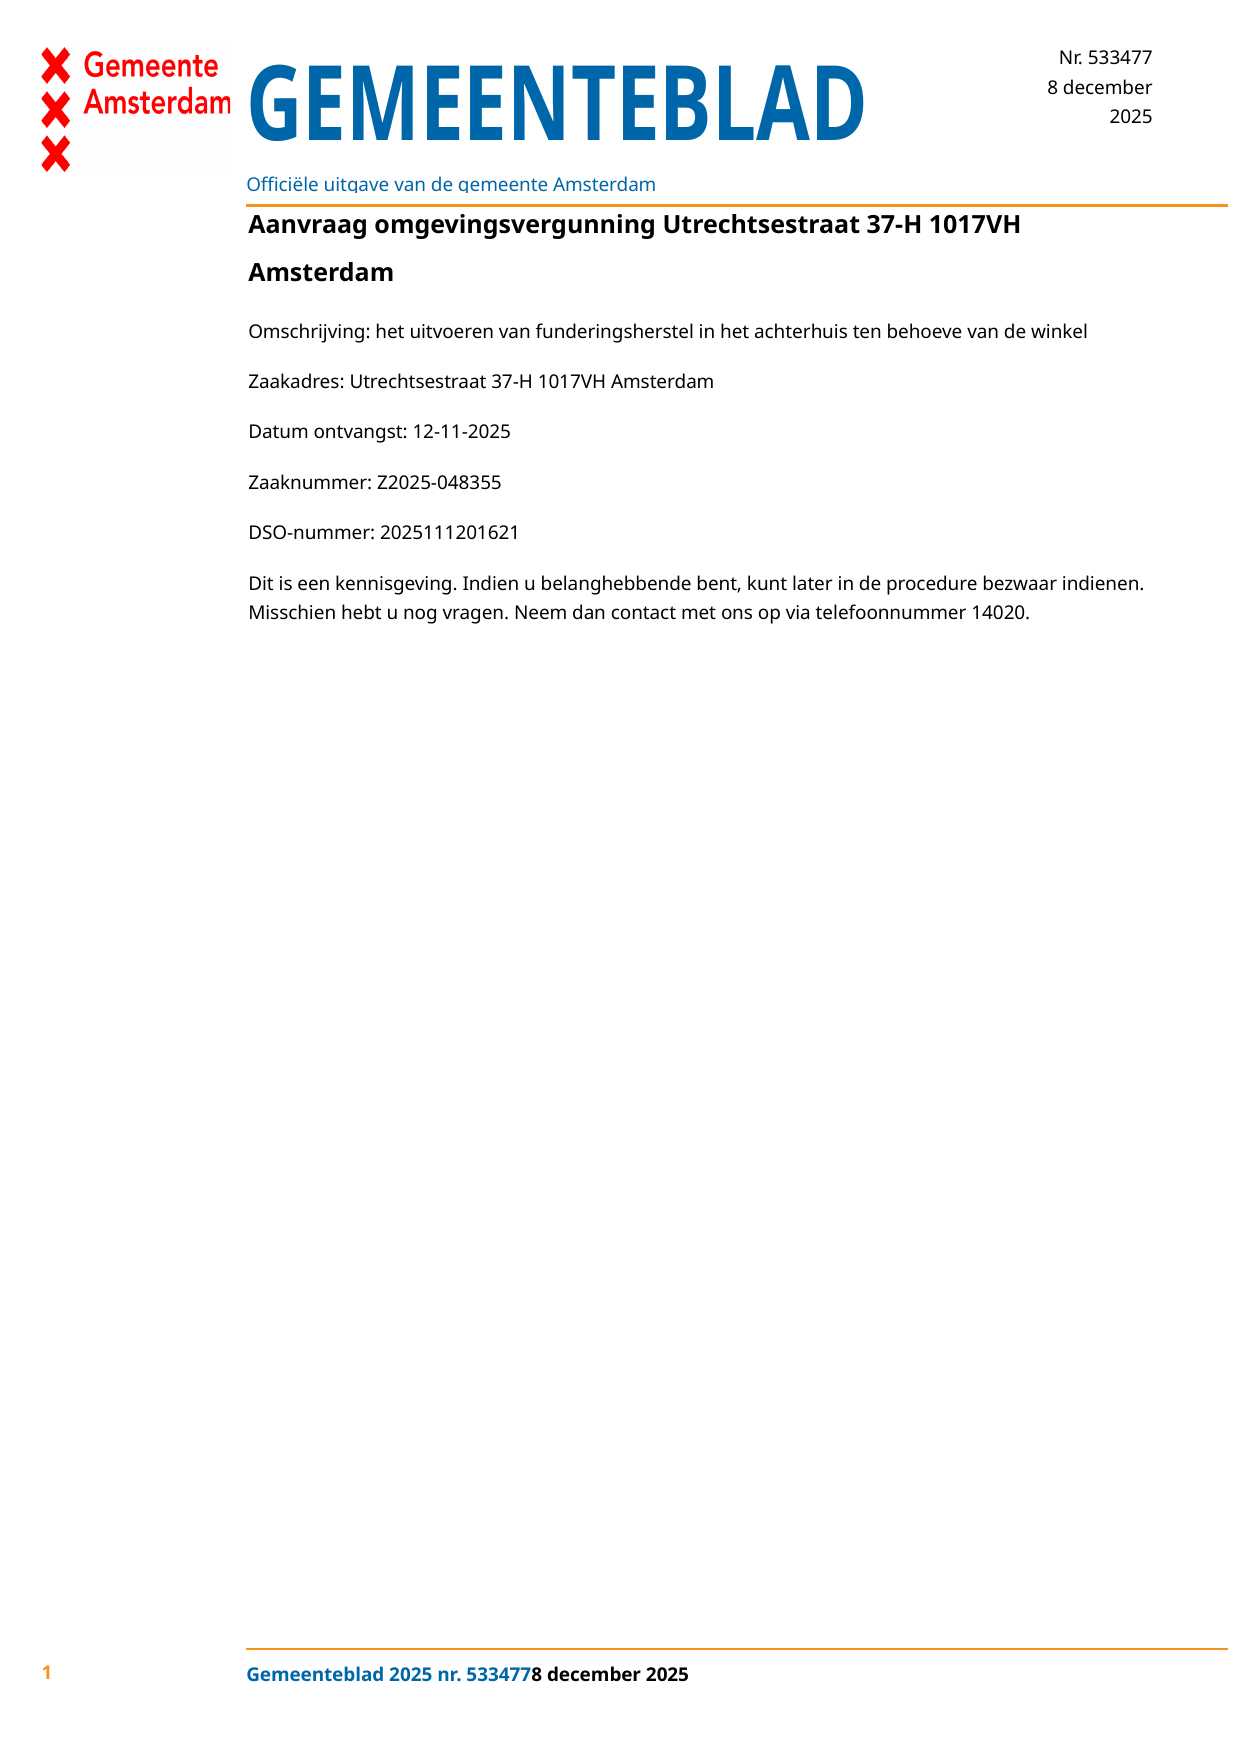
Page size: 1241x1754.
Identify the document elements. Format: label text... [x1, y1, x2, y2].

text Datum ontvangst: 12-11-2025 [248, 419, 1152, 444]
text Dit is een kennisgeving. Indien u belanghebbende bent, kunt later in de procedure bezwaar indienen. Misschien hebt u nog vragen. Neem dan contact met ons op via telefoonnummer 14020. [248, 570, 1152, 625]
picture [41, 47, 231, 172]
text Aanvraag omgevingsvergunning Utrechtsestraat 37-H 1017VH Amsterdam [248, 207, 1152, 288]
text Omschrijving: het uitvoeren van funderingsherstel in het achterhuis ten behoeve van de winkel [248, 318, 1152, 344]
text DSO-nummer: 2025111201621 [248, 519, 1152, 545]
text Zaaknummer: Z2025-048355 [248, 469, 1152, 495]
text Zaakadres: Utrechtsestraat 37-H 1017VH Amsterdam [248, 368, 1152, 394]
